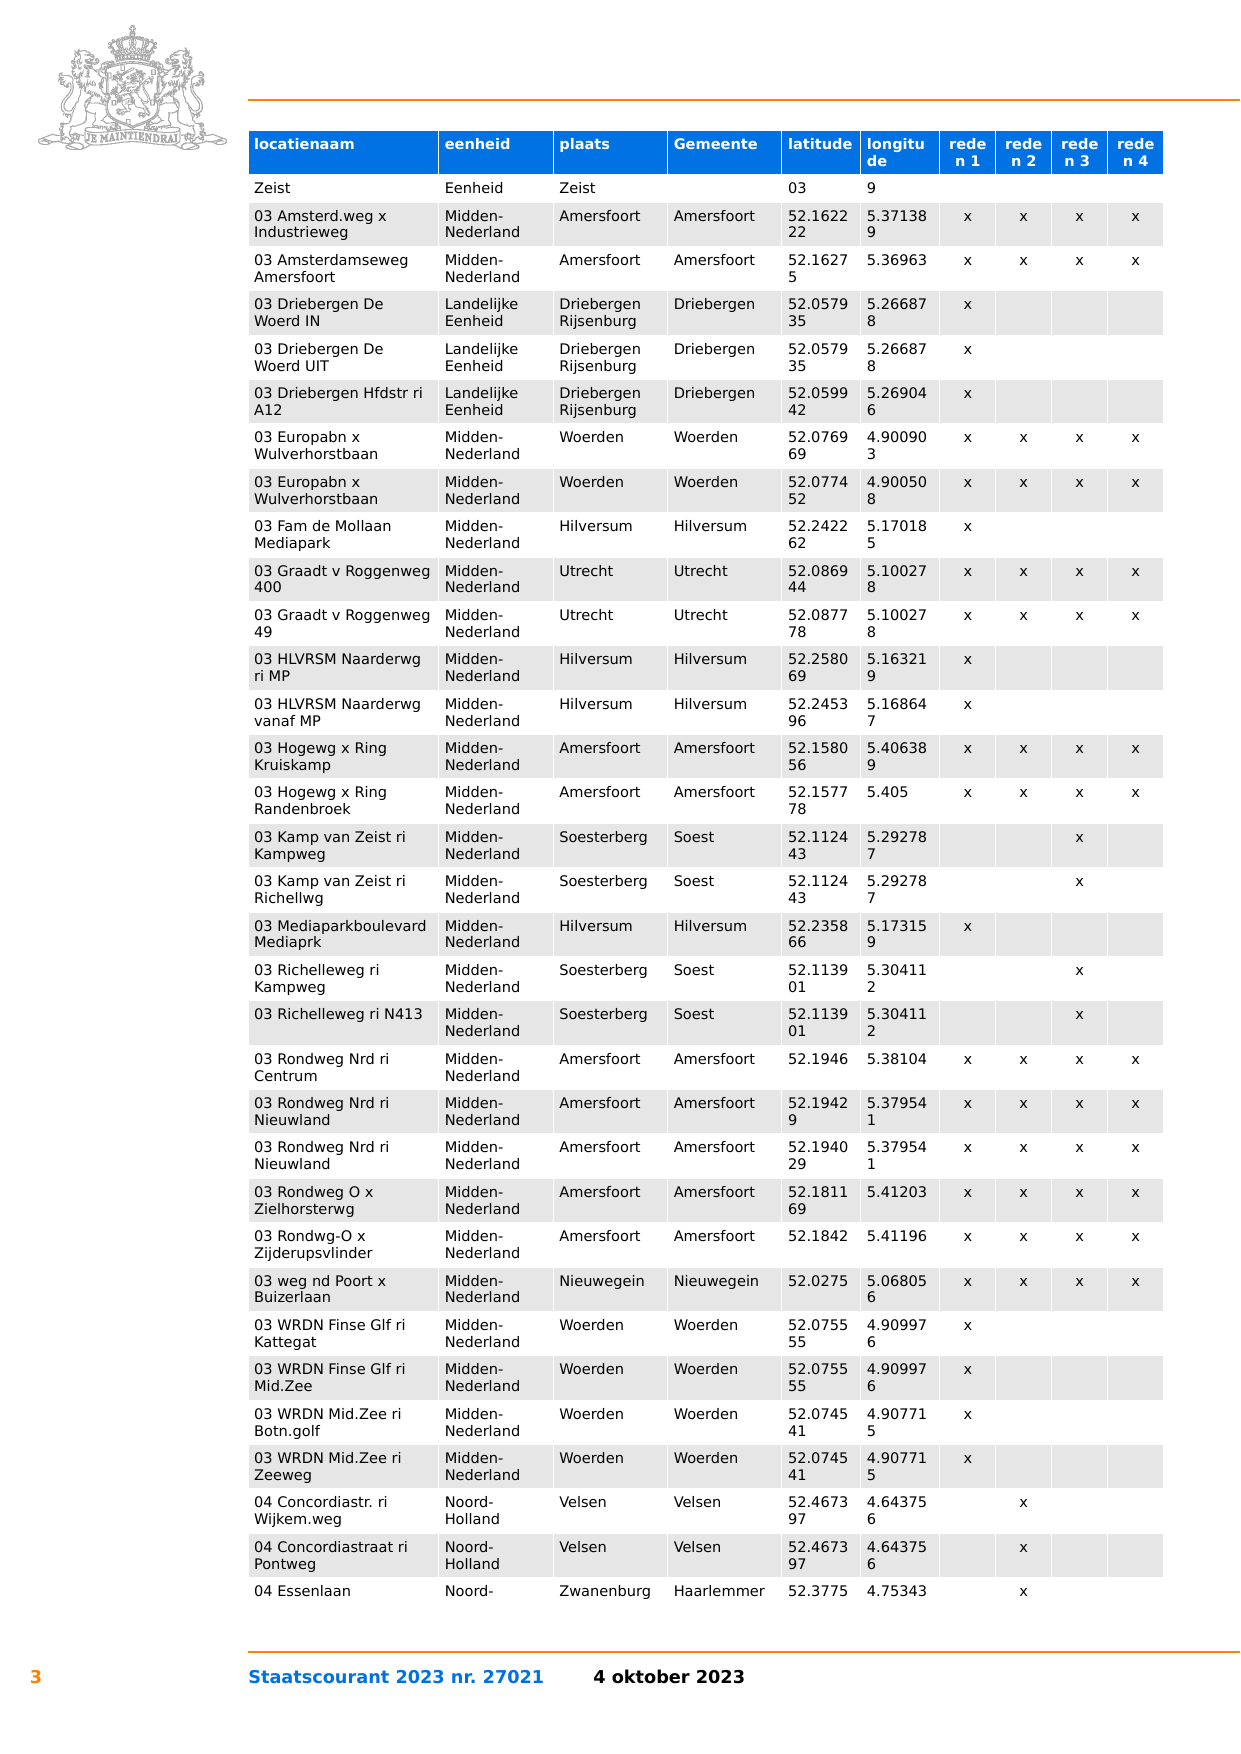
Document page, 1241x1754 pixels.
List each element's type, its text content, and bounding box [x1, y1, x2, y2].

table_cell 52.1842 [782, 1223, 860, 1267]
table_cell Soesterberg [554, 824, 667, 867]
table_cell x [1108, 1135, 1163, 1178]
table_cell Amersfoort [554, 1090, 667, 1133]
table_cell 52.087778 [782, 602, 860, 645]
table_cell x [1052, 735, 1107, 778]
table_cell 52.235866 [782, 913, 860, 956]
table_cell 03 HLVRSM Naarderwg vanaf MP [249, 691, 438, 734]
table_cell 52.112443 [782, 868, 860, 912]
table_cell [940, 1534, 995, 1577]
table_cell Midden-Nederland [439, 868, 553, 912]
table_cell x [1108, 203, 1163, 246]
table_cell Zeist [249, 175, 438, 202]
table_cell Velsen [554, 1490, 667, 1533]
table_cell Amersfoort [554, 735, 667, 778]
table_cell 03 Amsterdamseweg Amersfoort [249, 247, 438, 290]
table_cell [1052, 336, 1107, 379]
table_cell Driebergen Rijsenburg [554, 336, 667, 379]
table_cell Amersfoort [668, 1179, 781, 1222]
table_cell 03 Kamp van Zeist ri Kampweg [249, 824, 438, 867]
table_cell [1108, 957, 1163, 1000]
table_cell [996, 336, 1051, 379]
table_cell 5.41196 [861, 1223, 939, 1267]
table_cell x [1052, 602, 1107, 645]
table_cell 03 WRDN Finse Glf ri Mid.Zee [249, 1356, 438, 1400]
table_cell [1108, 646, 1163, 690]
table_cell Midden-Nederland [439, 913, 553, 956]
table_cell Hilversum [554, 646, 667, 690]
table_cell [1108, 1356, 1163, 1400]
table_cell x [996, 1135, 1051, 1178]
table_cell Woerden [668, 1445, 781, 1488]
table_cell x [940, 380, 995, 423]
table_cell Amersfoort [554, 1179, 667, 1222]
table_cell 5.170185 [861, 513, 939, 557]
table_cell 5.100278 [861, 602, 939, 645]
table_cell 52.057935 [782, 336, 860, 379]
table_cell 52.113901 [782, 1001, 860, 1045]
table_cell x [940, 1179, 995, 1222]
table_cell Landelijke Eenheid [439, 380, 553, 423]
table_cell [1052, 691, 1107, 734]
table_cell 52.1946 [782, 1046, 860, 1089]
table_cell 03 Richelleweg ri N413 [249, 1001, 438, 1045]
table_header Gemeente [668, 131, 781, 174]
table_cell 5.266878 [861, 336, 939, 379]
table_cell [1108, 336, 1163, 379]
table_cell x [940, 1401, 995, 1444]
table_cell [996, 646, 1051, 690]
table_cell Midden-Nederland [439, 1001, 553, 1045]
table_cell [940, 957, 995, 1000]
table_cell [1108, 1312, 1163, 1355]
table_cell Midden-Nederland [439, 1135, 553, 1178]
table_cell [940, 1578, 995, 1605]
table_cell Amersfoort [554, 1135, 667, 1178]
table_cell 5.100278 [861, 558, 939, 601]
table_cell Amersfoort [554, 247, 667, 290]
table_cell Eenheid [439, 175, 553, 202]
table_cell [1052, 1356, 1107, 1400]
table_cell [1052, 1534, 1107, 1577]
table_cell 52.242262 [782, 513, 860, 557]
table_cell Midden-Nederland [439, 957, 553, 1000]
table_cell [996, 1401, 1051, 1444]
table_cell [1052, 1578, 1107, 1605]
table_cell 5.406389 [861, 735, 939, 778]
table_cell [940, 175, 995, 202]
table_cell Nieuwegein [554, 1268, 667, 1311]
table_cell [1052, 1445, 1107, 1488]
table_cell [1108, 868, 1163, 912]
table_cell x [940, 558, 995, 601]
table_cell x [1052, 1046, 1107, 1089]
table_cell Amersfoort [554, 1046, 667, 1089]
table_cell 52.258069 [782, 646, 860, 690]
table_cell [1052, 380, 1107, 423]
table_cell x [1108, 247, 1163, 290]
table_cell [996, 913, 1051, 956]
table_cell 52.059942 [782, 380, 860, 423]
table_cell [996, 1001, 1051, 1045]
table_cell [996, 1445, 1051, 1488]
table_cell 04 Concordiastr. ri Wijkem.weg [249, 1490, 438, 1533]
table_cell Soest [668, 868, 781, 912]
table_cell Hilversum [668, 646, 781, 690]
table_cell 52.19429 [782, 1090, 860, 1133]
table_cell Hilversum [668, 913, 781, 956]
table_cell [940, 868, 995, 912]
table_cell 03 Europabn x Wulverhorstbaan [249, 469, 438, 512]
table_cell Amersfoort [554, 780, 667, 823]
table_cell x [1052, 780, 1107, 823]
table_cell x [940, 247, 995, 290]
table_cell x [940, 1090, 995, 1133]
table_cell x [996, 1179, 1051, 1222]
table_cell x [996, 425, 1051, 468]
table_cell Soesterberg [554, 868, 667, 912]
table_header locatienaam [249, 131, 438, 174]
table_cell Woerden [554, 1356, 667, 1400]
table_cell [668, 175, 781, 202]
table_cell 52.112443 [782, 824, 860, 867]
table_cell 5.068056 [861, 1268, 939, 1311]
table_header latitude [782, 131, 860, 174]
table_cell x [1108, 1179, 1163, 1222]
table_cell Midden-Nederland [439, 1401, 553, 1444]
table_cell Soest [668, 957, 781, 1000]
table_cell Hilversum [668, 513, 781, 557]
table_cell Midden-Nederland [439, 1090, 553, 1133]
table_cell 52.16275 [782, 247, 860, 290]
table_header longitude [861, 131, 939, 174]
table_cell 03 Hogewg x Ring Randenbroek [249, 780, 438, 823]
table_cell x [1052, 1223, 1107, 1267]
table_cell x [940, 1268, 995, 1311]
table_header reden 4 [1108, 131, 1163, 174]
table_cell 5.379541 [861, 1090, 939, 1133]
table_cell 03 Richelleweg ri Kampweg [249, 957, 438, 1000]
table_cell Midden-Nederland [439, 469, 553, 512]
table_cell x [996, 1578, 1051, 1605]
table_cell [1108, 1445, 1163, 1488]
table_cell Velsen [554, 1534, 667, 1577]
table_cell 52.0275 [782, 1268, 860, 1311]
table_cell x [1052, 824, 1107, 867]
table_cell x [1108, 602, 1163, 645]
table_cell 5.269046 [861, 380, 939, 423]
table_cell x [1052, 558, 1107, 601]
table_cell Utrecht [554, 558, 667, 601]
table_cell Woerden [554, 1401, 667, 1444]
table_cell 5.266878 [861, 291, 939, 335]
table_cell Noord-Holland [439, 1534, 553, 1577]
table_cell Nieuwegein [668, 1268, 781, 1311]
table_cell Midden-Nederland [439, 646, 553, 690]
table_cell [996, 868, 1051, 912]
table_cell 52.057935 [782, 291, 860, 335]
table_cell 03 [782, 175, 860, 202]
table_cell 4.643756 [861, 1490, 939, 1533]
table_cell [940, 1490, 995, 1533]
table_cell x [996, 1090, 1051, 1133]
table_cell Driebergen [668, 380, 781, 423]
table_cell x [1108, 425, 1163, 468]
table_cell Amersfoort [668, 247, 781, 290]
table_cell x [940, 1223, 995, 1267]
table_cell 4.643756 [861, 1534, 939, 1577]
table_cell x [996, 247, 1051, 290]
table_cell Noord-Holland [439, 1490, 553, 1533]
table_cell Zwanenburg [554, 1578, 667, 1605]
table_cell 03 WRDN Mid.Zee ri Zeeweg [249, 1445, 438, 1488]
table_cell Amersfoort [668, 1090, 781, 1133]
table_cell [996, 513, 1051, 557]
table_cell 03 Driebergen Hfdstr ri A12 [249, 380, 438, 423]
table_cell Midden-Nederland [439, 691, 553, 734]
table_cell 4.75343 [861, 1578, 939, 1605]
table_cell 52.077452 [782, 469, 860, 512]
table_cell [1052, 1312, 1107, 1355]
table_cell Midden-Nederland [439, 1046, 553, 1089]
table_cell Amersfoort [554, 203, 667, 246]
table_cell [996, 1312, 1051, 1355]
table_cell 5.38104 [861, 1046, 939, 1089]
table_cell x [940, 913, 995, 956]
table_cell Woerden [668, 1312, 781, 1355]
table_cell [996, 1356, 1051, 1400]
table_cell x [940, 602, 995, 645]
table_cell [1052, 1401, 1107, 1444]
table_cell x [1108, 1223, 1163, 1267]
table_cell Hilversum [668, 691, 781, 734]
table_cell x [996, 780, 1051, 823]
table_cell 5.379541 [861, 1135, 939, 1178]
table_cell 5.304112 [861, 957, 939, 1000]
table_cell Midden-Nederland [439, 1179, 553, 1222]
table_cell x [940, 1135, 995, 1178]
table_cell 03 WRDN Finse Glf ri Kattegat [249, 1312, 438, 1355]
table_cell Midden-Nederland [439, 558, 553, 601]
table_cell x [940, 291, 995, 335]
table_cell 52.074541 [782, 1401, 860, 1444]
table_cell x [1052, 1090, 1107, 1133]
table_cell 5.168647 [861, 691, 939, 734]
table_cell x [940, 735, 995, 778]
table_cell Midden-Nederland [439, 780, 553, 823]
table_cell x [1052, 203, 1107, 246]
table_cell x [1108, 1268, 1163, 1311]
table_cell x [940, 336, 995, 379]
table_cell [1108, 691, 1163, 734]
table_cell Woerden [668, 1401, 781, 1444]
table_cell Amersfoort [668, 1046, 781, 1089]
table_cell x [1052, 1179, 1107, 1222]
table_cell x [996, 203, 1051, 246]
table_cell 5.163219 [861, 646, 939, 690]
table_header reden 3 [1052, 131, 1107, 174]
table_cell Midden-Nederland [439, 203, 553, 246]
table_cell [1052, 913, 1107, 956]
table_cell Velsen [668, 1534, 781, 1577]
table_cell 03 Kamp van Zeist ri Richellwg [249, 868, 438, 912]
table_cell [1108, 913, 1163, 956]
table_cell Woerden [668, 1356, 781, 1400]
table_cell 03 HLVRSM Naarderwg ri MP [249, 646, 438, 690]
table_cell 5.36963 [861, 247, 939, 290]
table_cell 03 weg nd Poort x Buizerlaan [249, 1268, 438, 1311]
table_cell x [940, 513, 995, 557]
table_cell 03 Graadt v Roggenweg 400 [249, 558, 438, 601]
table_cell x [1052, 957, 1107, 1000]
table_cell 03 Mediaparkboulevard Mediaprk [249, 913, 438, 956]
table_cell 03 Fam de Mollaan Mediapark [249, 513, 438, 557]
table_header reden 2 [996, 131, 1051, 174]
table_cell Midden-Nederland [439, 425, 553, 468]
table_cell [1052, 513, 1107, 557]
table_cell x [1108, 735, 1163, 778]
table_cell [996, 380, 1051, 423]
table_cell 52.157778 [782, 780, 860, 823]
table_cell Hilversum [554, 513, 667, 557]
table_cell [1108, 1001, 1163, 1045]
table_cell [1108, 513, 1163, 557]
table_cell 52.113901 [782, 957, 860, 1000]
table_cell [996, 175, 1051, 202]
table_header plaats [554, 131, 667, 174]
table_cell Amersfoort [668, 1223, 781, 1267]
table_cell Midden-Nederland [439, 735, 553, 778]
table_cell Driebergen [668, 336, 781, 379]
table_cell x [996, 1268, 1051, 1311]
table_cell 52.076969 [782, 425, 860, 468]
table_cell 5.292787 [861, 824, 939, 867]
table_cell Woerden [554, 469, 667, 512]
table_cell 5.292787 [861, 868, 939, 912]
table_cell 5.41203 [861, 1179, 939, 1222]
table_cell [1108, 175, 1163, 202]
table_cell Landelijke Eenheid [439, 336, 553, 379]
table_cell 5.173159 [861, 913, 939, 956]
table_cell Midden-Nederland [439, 1356, 553, 1400]
table_cell Driebergen [668, 291, 781, 335]
table_cell [1052, 291, 1107, 335]
table_cell x [1108, 780, 1163, 823]
table_cell x [940, 1445, 995, 1488]
table_cell Woerden [668, 469, 781, 512]
table_cell Velsen [668, 1490, 781, 1533]
table_cell Midden-Nederland [439, 824, 553, 867]
table_cell x [996, 1534, 1051, 1577]
table_cell 03 Rondweg Nrd ri Nieuwland [249, 1135, 438, 1178]
table_cell 52.162222 [782, 203, 860, 246]
table_cell 52.245396 [782, 691, 860, 734]
table_cell 03 Rondweg Nrd ri Nieuwland [249, 1090, 438, 1133]
table_cell Hilversum [554, 913, 667, 956]
table_cell Landelijke Eenheid [439, 291, 553, 335]
table_cell x [996, 469, 1051, 512]
table_cell 52.086944 [782, 558, 860, 601]
table_cell 04 Essenlaan [249, 1578, 438, 1605]
table_cell 03 Graadt v Roggenweg 49 [249, 602, 438, 645]
table_cell 4.909976 [861, 1356, 939, 1400]
table_header eenheid [439, 131, 553, 174]
table_cell 52.194029 [782, 1135, 860, 1178]
table_cell Hilversum [554, 691, 667, 734]
table_cell x [1052, 868, 1107, 912]
table_cell x [1052, 425, 1107, 468]
table_cell 4.909976 [861, 1312, 939, 1355]
table_cell 03 Hogewg x Ring Kruiskamp [249, 735, 438, 778]
table_cell x [1052, 469, 1107, 512]
table_cell x [1108, 469, 1163, 512]
table_cell x [996, 602, 1051, 645]
table_cell Driebergen Rijsenburg [554, 380, 667, 423]
table_cell 03 Europabn x Wulverhorstbaan [249, 425, 438, 468]
table_cell 52.467397 [782, 1490, 860, 1533]
table_cell 4.900903 [861, 425, 939, 468]
table_cell 52.158056 [782, 735, 860, 778]
table_cell Woerden [554, 425, 667, 468]
table_cell 5.405 [861, 780, 939, 823]
table_cell 4.907715 [861, 1401, 939, 1444]
table_cell [1108, 291, 1163, 335]
table_cell x [996, 735, 1051, 778]
table_cell x [1052, 1268, 1107, 1311]
table_cell x [996, 558, 1051, 601]
table_cell 52.3775 [782, 1578, 860, 1605]
table_cell x [996, 1046, 1051, 1089]
table_cell [996, 824, 1051, 867]
table_cell [1108, 1401, 1163, 1444]
table_cell 4.907715 [861, 1445, 939, 1488]
table_cell 03 Amsterd.weg x Industrieweg [249, 203, 438, 246]
table_cell x [996, 1223, 1051, 1267]
table_cell Midden-Nederland [439, 602, 553, 645]
table_cell x [940, 1312, 995, 1355]
table_cell Amersfoort [668, 735, 781, 778]
table_cell x [940, 203, 995, 246]
table_cell 03 Rondweg Nrd ri Centrum [249, 1046, 438, 1089]
table_cell x [940, 780, 995, 823]
table_cell Woerden [554, 1312, 667, 1355]
table_cell x [1052, 1001, 1107, 1045]
table_cell Zeist [554, 175, 667, 202]
table_cell 5.304112 [861, 1001, 939, 1045]
table_cell Haarlemmer [668, 1578, 781, 1605]
table_cell x [1052, 1135, 1107, 1178]
table_cell Amersfoort [668, 203, 781, 246]
table_cell Utrecht [668, 558, 781, 601]
table_cell Utrecht [554, 602, 667, 645]
table_cell [996, 691, 1051, 734]
table_cell [1052, 1490, 1107, 1533]
table_cell Midden-Nederland [439, 1223, 553, 1267]
table_cell 03 Driebergen De Woerd IN [249, 291, 438, 335]
table_cell 03 Rondweg O x Zielhorsterwg [249, 1179, 438, 1222]
table_cell x [940, 425, 995, 468]
table_cell x [940, 646, 995, 690]
table_cell Driebergen Rijsenburg [554, 291, 667, 335]
table_cell 5.371389 [861, 203, 939, 246]
table_cell 4.900508 [861, 469, 939, 512]
table_cell [940, 824, 995, 867]
table_cell [940, 1001, 995, 1045]
table_cell [1108, 824, 1163, 867]
table_cell 03 Driebergen De Woerd UIT [249, 336, 438, 379]
table_cell 03 Rondwg-O x Zijderupsvlinder [249, 1223, 438, 1267]
table_cell 03 WRDN Mid.Zee ri Botn.golf [249, 1401, 438, 1444]
table_cell Midden-Nederland [439, 247, 553, 290]
table_cell Soesterberg [554, 1001, 667, 1045]
table_cell [1108, 1490, 1163, 1533]
table_cell [1108, 1534, 1163, 1577]
table_cell Utrecht [668, 602, 781, 645]
table_cell x [940, 469, 995, 512]
table_cell 52.075555 [782, 1312, 860, 1355]
table_cell [1052, 646, 1107, 690]
table_cell x [1108, 1046, 1163, 1089]
table_cell x [1108, 558, 1163, 601]
table_cell Amersfoort [668, 780, 781, 823]
table_cell 52.181169 [782, 1179, 860, 1222]
table_cell x [940, 691, 995, 734]
table_cell [996, 957, 1051, 1000]
table_cell Soesterberg [554, 957, 667, 1000]
table_cell [1052, 175, 1107, 202]
table_cell Midden-Nederland [439, 1445, 553, 1488]
table_cell [996, 291, 1051, 335]
table_cell 52.075555 [782, 1356, 860, 1400]
picture [38, 25, 227, 150]
table_cell x [1108, 1090, 1163, 1133]
table_cell 52.467397 [782, 1534, 860, 1577]
table_cell Amersfoort [668, 1135, 781, 1178]
table_cell Woerden [554, 1445, 667, 1488]
table_cell Soest [668, 824, 781, 867]
table_cell x [996, 1490, 1051, 1533]
table_cell Amersfoort [554, 1223, 667, 1267]
table_cell 04 Concordiastraat ri Pontweg [249, 1534, 438, 1577]
table_cell Soest [668, 1001, 781, 1045]
table_cell 52.074541 [782, 1445, 860, 1488]
table_cell Noord- [439, 1578, 553, 1605]
table_cell x [940, 1046, 995, 1089]
table_cell Woerden [668, 425, 781, 468]
table_cell x [940, 1356, 995, 1400]
table_cell [1108, 1578, 1163, 1605]
table_cell Midden-Nederland [439, 513, 553, 557]
table_cell 9 [861, 175, 939, 202]
table_cell Midden-Nederland [439, 1312, 553, 1355]
table_cell Midden-Nederland [439, 1268, 553, 1311]
table_header reden 1 [940, 131, 995, 174]
table_cell [1108, 380, 1163, 423]
table_cell x [1052, 247, 1107, 290]
